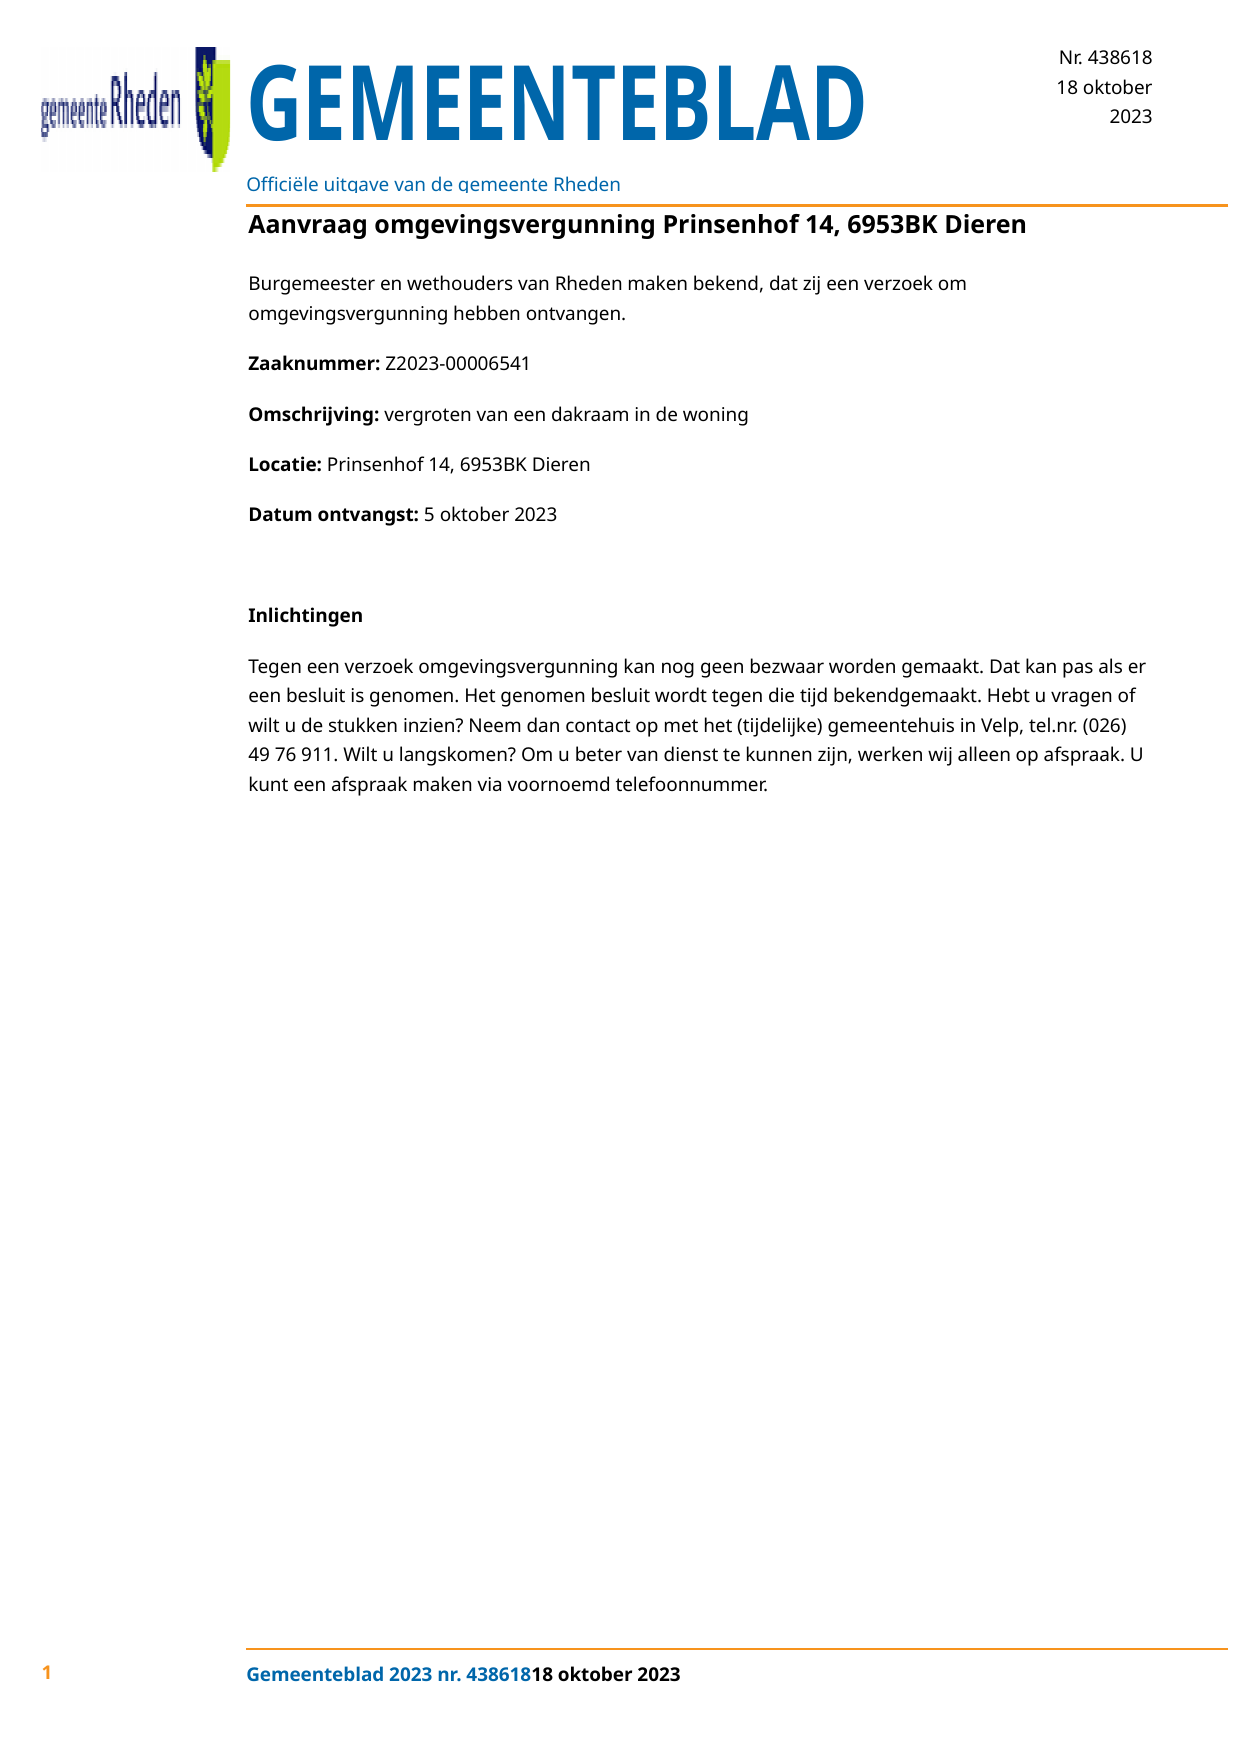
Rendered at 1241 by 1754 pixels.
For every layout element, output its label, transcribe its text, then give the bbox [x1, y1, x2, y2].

text Burgemeester en wethouders van Rheden maken bekend, dat zij een verzoek om omgevingsvergunning hebben ontvangen. [248, 270, 1152, 326]
text Omschrijving: vergroten van een dakraam in de woning [248, 401, 1152, 426]
text Datum ontvangst: 5 oktober 2023 [248, 502, 1152, 527]
text Locatie: Prinsenhof 14, 6953BK Dieren [248, 451, 1152, 477]
text Aanvraag omgevingsvergunning Prinsenhof 14, 6953BK Dieren [248, 207, 1152, 241]
text Zaaknummer: Z2023-00006541 [248, 350, 1152, 376]
text Tegen een verzoek omgevingsvergunning kan nog geen bezwaar worden gemaakt. Dat kan pas als er een besluit is genomen. Het genomen besluit wordt tegen die tijd bekendgemaakt. Hebt u vragen of wilt u de stukken inzien? Neem dan contact op met het (tijdelijke) gemeentehuis in Velp, tel.nr. (026) 49 76 911. Wilt u langskomen? Om u beter van dienst te kunnen zijn, werken wij alleen op afspraak. U kunt een afspraak maken via voornoemd telefoonnummer. [248, 653, 1152, 797]
picture [41, 47, 231, 172]
text Inlichtingen [248, 602, 1152, 628]
